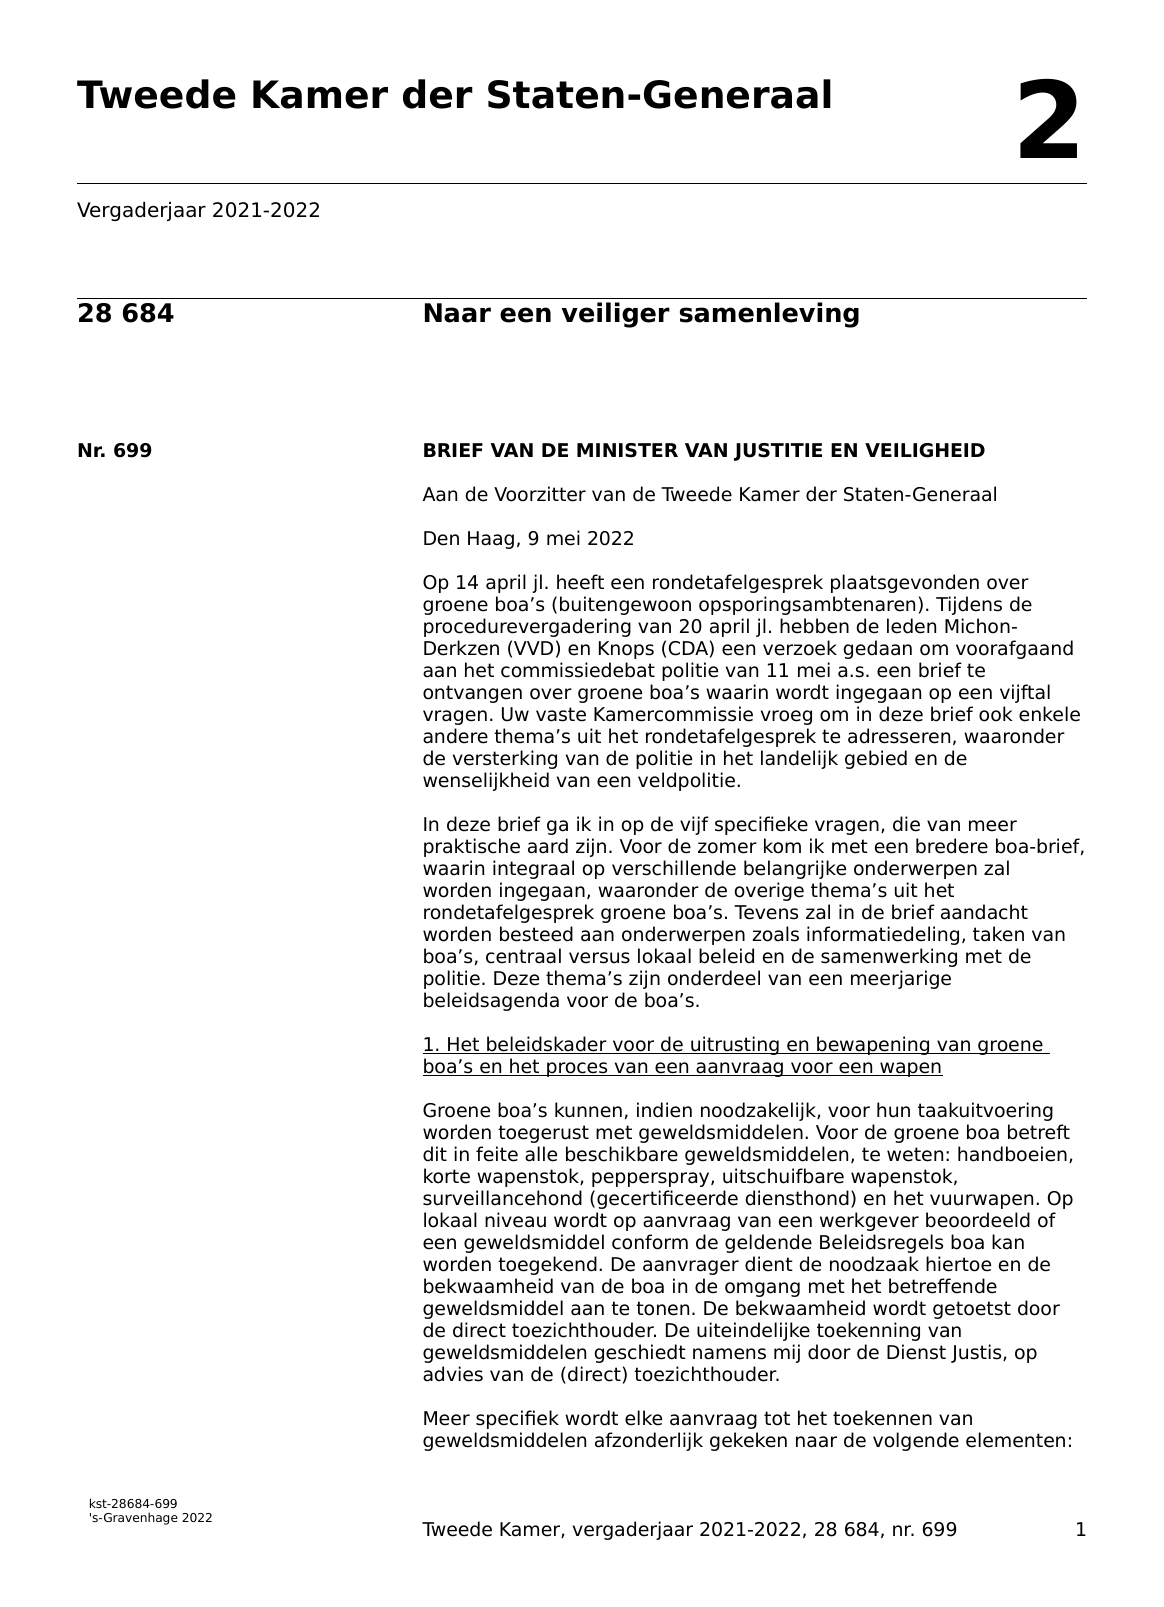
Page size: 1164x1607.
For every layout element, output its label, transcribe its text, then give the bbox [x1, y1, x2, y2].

table_cell Vergaderjaar 2021-2022 [77, 184, 1087, 298]
text Aan de Voorzitter van de Tweede Kamer der Staten-Generaal [422, 484, 1087, 506]
text 's-Gravenhage 2022 [88, 1511, 323, 1525]
subtitle 1. Het beleidskader voor de uitrusting en bewapening van groene boa’s en het proces van een aanvraag voor een wapen [422, 1034, 1087, 1078]
text kst-28684-699 [88, 1497, 323, 1511]
text Op 14 april jl. heeft een rondetafelgesprek plaatsgevonden over groene boa’s (buitengewoon opsporingsambtenaren). Tijdens de procedurevergadering van 20 april jl. hebben de leden Michon-Derkzen (VVD) en Knops (CDA) een verzoek gedaan om voorafgaand aan het commissiedebat politie van 11 mei a.s. een brief te ontvangen over groene boa’s waarin wordt ingegaan op een vijftal vragen. Uw vaste Kamercommissie vroeg om in deze brief ook enkele andere thema’s uit het rondetafelgesprek te adresseren, waaronder de versterking van de politie in het landelijk gebied en de wenselijkheid van een veldpolitie. [422, 572, 1087, 792]
text Meer specifiek wordt elke aanvraag tot het toekennen van geweldsmiddelen afzonderlijk gekeken naar de volgende elementen: [422, 1408, 1087, 1452]
text Groene boa’s kunnen, indien noodzakelijk, voor hun taakuitvoering worden toegerust met geweldsmiddelen. Voor de groene boa betreft dit in feite alle beschikbare geweldsmiddelen, te weten: handboeien, korte wapenstok, pepperspray, uitschuifbare wapenstok, surveillancehond (gecertificeerde diensthond) en het vuurwapen. Op lokaal niveau wordt op aanvraag van een werkgever beoordeeld of een geweldsmiddel conform de geldende Beleidsregels boa kan worden toegekend. De aanvrager dient de noodzaak hiertoe en de bekwaamheid van de boa in de omgang met het betreffende geweldsmiddel aan te tonen. De bekwaamheid wordt getoetst door de direct toezichthouder. De uiteindelijke toekenning van geweldsmiddelen geschiedt namens mij door de Dienst Justis, op advies van de (direct) toezichthouder. [422, 1100, 1087, 1386]
subtitle 28 684 Naar een veiliger samenleving [77, 299, 1087, 329]
text In deze brief ga ik in op de vijf specifieke vragen, die van meer praktische aard zijn. Voor de zomer kom ik met een bredere boa-brief, waarin integraal op verschillende belangrijke onderwerpen zal worden ingegaan, waaronder de overige thema’s uit het rondetafelgesprek groene boa’s. Tevens zal in de brief aandacht worden besteed aan onderwerpen zoals informatiedeling, taken van boa’s, centraal versus lokaal beleid en de samenwerking met de politie. Deze thema’s zijn onderdeel van een meerjarige beleidsagenda voor de boa’s. [422, 814, 1087, 1012]
subtitle Nr. 699 BRIEF VAN DE MINISTER VAN JUSTITIE EN VEILIGHEID [77, 440, 1087, 462]
table_header Tweede Kamer der Staten-Generaal [77, 59, 886, 183]
text Den Haag, 9 mei 2022 [422, 528, 1087, 550]
table_header 2 [886, 59, 1087, 183]
